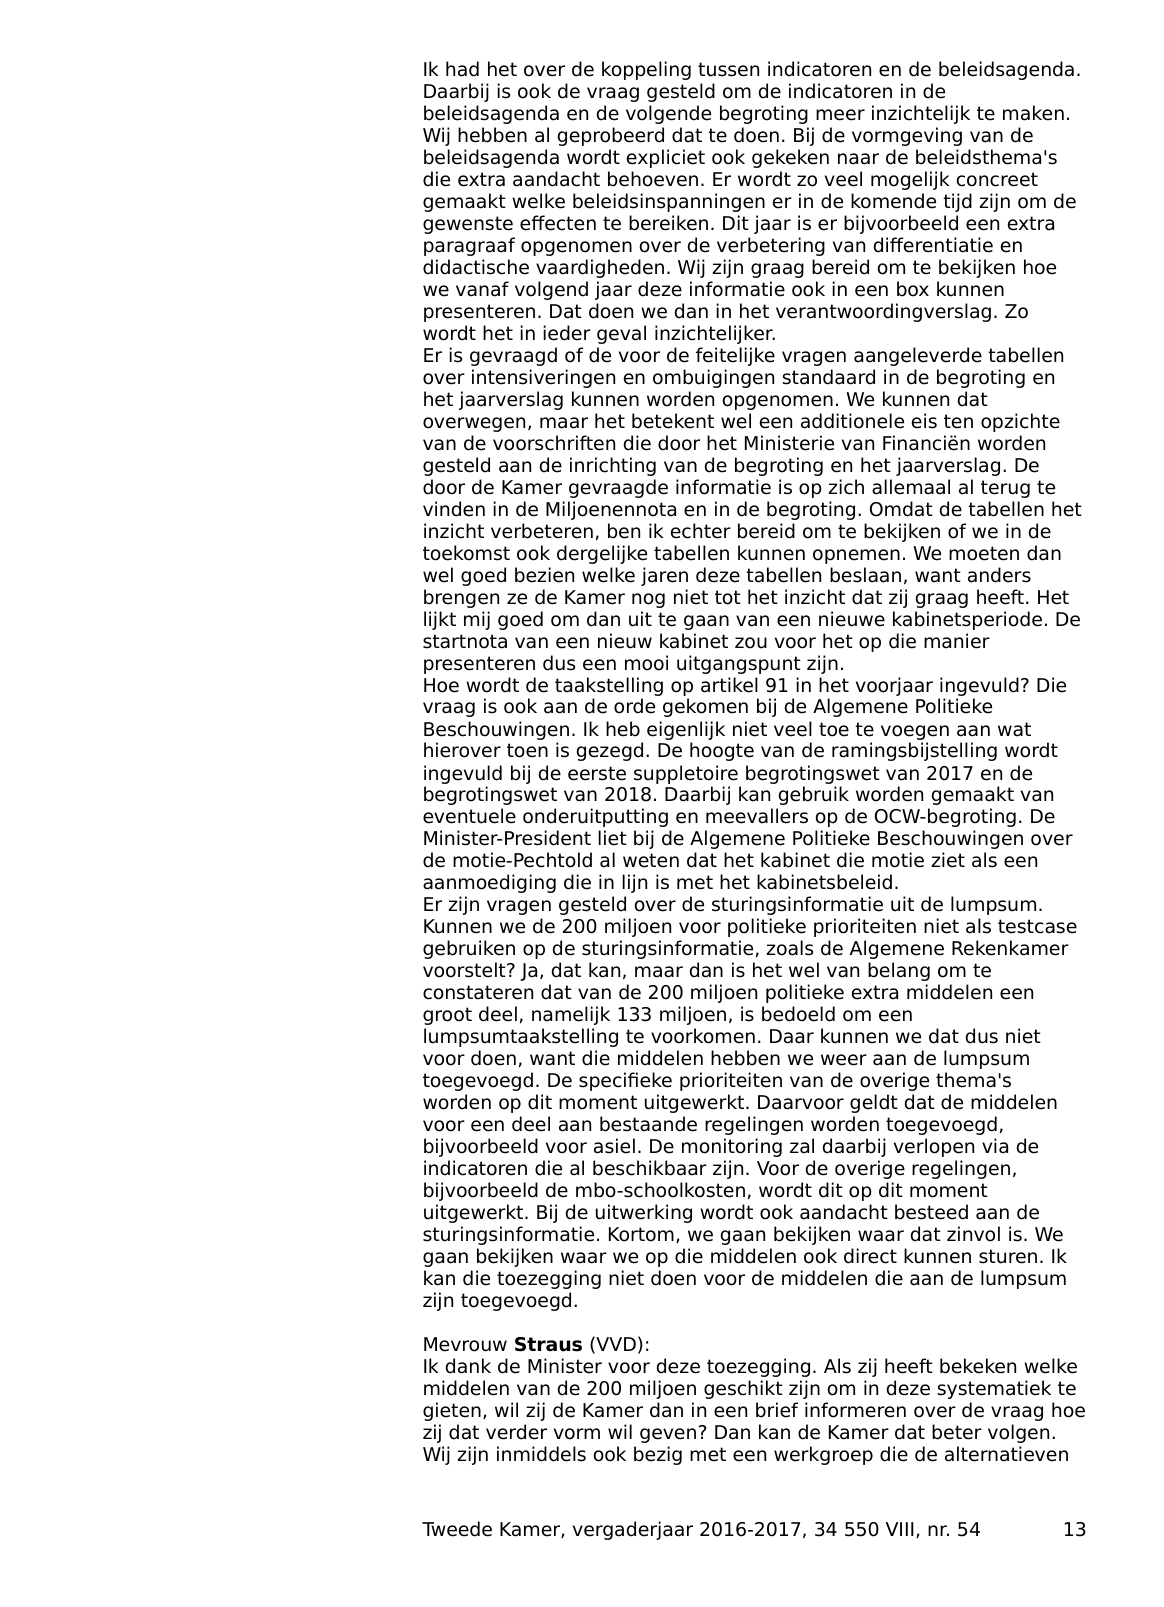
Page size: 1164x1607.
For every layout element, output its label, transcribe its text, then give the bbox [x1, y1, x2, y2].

text Ik had het over de koppeling tussen indicatoren en de beleidsagenda. Daarbij is ook de vraag gesteld om de indicatoren in de beleidsagenda en de volgende begroting meer inzichtelijk te maken. Wij hebben al geprobeerd dat te doen. Bij de vormgeving van de beleidsagenda wordt expliciet ook gekeken naar de beleidsthema's die extra aandacht behoeven. Er wordt zo veel mogelijk concreet gemaakt welke beleidsinspanningen er in de komende tijd zijn om de gewenste effecten te bereiken. Dit jaar is er bijvoorbeeld een extra paragraaf opgenomen over de verbetering van differentiatie en didactische vaardigheden. Wij zijn graag bereid om te bekijken hoe we vanaf volgend jaar deze informatie ook in een box kunnen presenteren. Dat doen we dan in het verantwoordingverslag. Zo wordt het in ieder geval inzichtelijker. [422, 59, 1087, 345]
text Er is gevraagd of de voor de feitelijke vragen aangeleverde tabellen over intensiveringen en ombuigingen standaard in de begroting en het jaarverslag kunnen worden opgenomen. We kunnen dat overwegen, maar het betekent wel een additionele eis ten opzichte van de voorschriften die door het Ministerie van Financiën worden gesteld aan de inrichting van de begroting en het jaarverslag. De door de Kamer gevraagde informatie is op zich allemaal al terug te vinden in de Miljoenennota en in de begroting. Omdat de tabellen het inzicht verbeteren, ben ik echter bereid om te bekijken of we in de toekomst ook dergelijke tabellen kunnen opnemen. We moeten dan wel goed bezien welke jaren deze tabellen beslaan, want anders brengen ze de Kamer nog niet tot het inzicht dat zij graag heeft. Het lijkt mij goed om dan uit te gaan van een nieuwe kabinetsperiode. De startnota van een nieuw kabinet zou voor het op die manier presenteren dus een mooi uitgangspunt zijn. [422, 345, 1087, 674]
text Er zijn vragen gesteld over de sturingsinformatie uit de lumpsum. Kunnen we de 200 miljoen voor politieke prioriteiten niet als testcase gebruiken op de sturingsinformatie, zoals de Algemene Rekenkamer voorstelt? Ja, dat kan, maar dan is het wel van belang om te constateren dat van de 200 miljoen politieke extra middelen een groot deel, namelijk 133 miljoen, is bedoeld om een lumpsumtaakstelling te voorkomen. Daar kunnen we dat dus niet voor doen, want die middelen hebben we weer aan de lumpsum toegevoegd. De specifieke prioriteiten van de overige thema's worden op dit moment uitgewerkt. Daarvoor geldt dat de middelen voor een deel aan bestaande regelingen worden toegevoegd, bijvoorbeeld voor asiel. De monitoring zal daarbij verlopen via de indicatoren die al beschikbaar zijn. Voor de overige regelingen, bijvoorbeeld de mbo-schoolkosten, wordt dit op dit moment uitgewerkt. Bij de uitwerking wordt ook aandacht besteed aan de sturingsinformatie. Kortom, we gaan bekijken waar dat zinvol is. We gaan bekijken waar we op die middelen ook direct kunnen sturen. Ik kan die toezegging niet doen voor de middelen die aan de lumpsum zijn toegevoegd. [422, 894, 1087, 1312]
text Ik dank de Minister voor deze toezegging. Als zij heeft bekeken welke middelen van de 200 miljoen geschikt zijn om in deze systematiek te gieten, wil zij de Kamer dan in een brief informeren over de vraag hoe zij dat verder vorm wil geven? Dan kan de Kamer dat beter volgen. Wij zijn inmiddels ook bezig met een werkgroep die de alternatieven [422, 1356, 1087, 1466]
text Hoe wordt de taakstelling op artikel 91 in het voorjaar ingevuld? Die vraag is ook aan de orde gekomen bij de Algemene Politieke Beschouwingen. Ik heb eigenlijk niet veel toe te voegen aan wat hierover toen is gezegd. De hoogte van de ramingsbijstelling wordt ingevuld bij de eerste suppletoire begrotingswet van 2017 en de begrotingswet van 2018. Daarbij kan gebruik worden gemaakt van eventuele onderuitputting en meevallers op de OCW-begroting. De Minister-President liet bij de Algemene Politieke Beschouwingen over de motie-Pechtold al weten dat het kabinet die motie ziet als een aanmoediging die in lijn is met het kabinetsbeleid. [422, 674, 1087, 894]
text Mevrouw Straus (VVD): [422, 1334, 1087, 1356]
